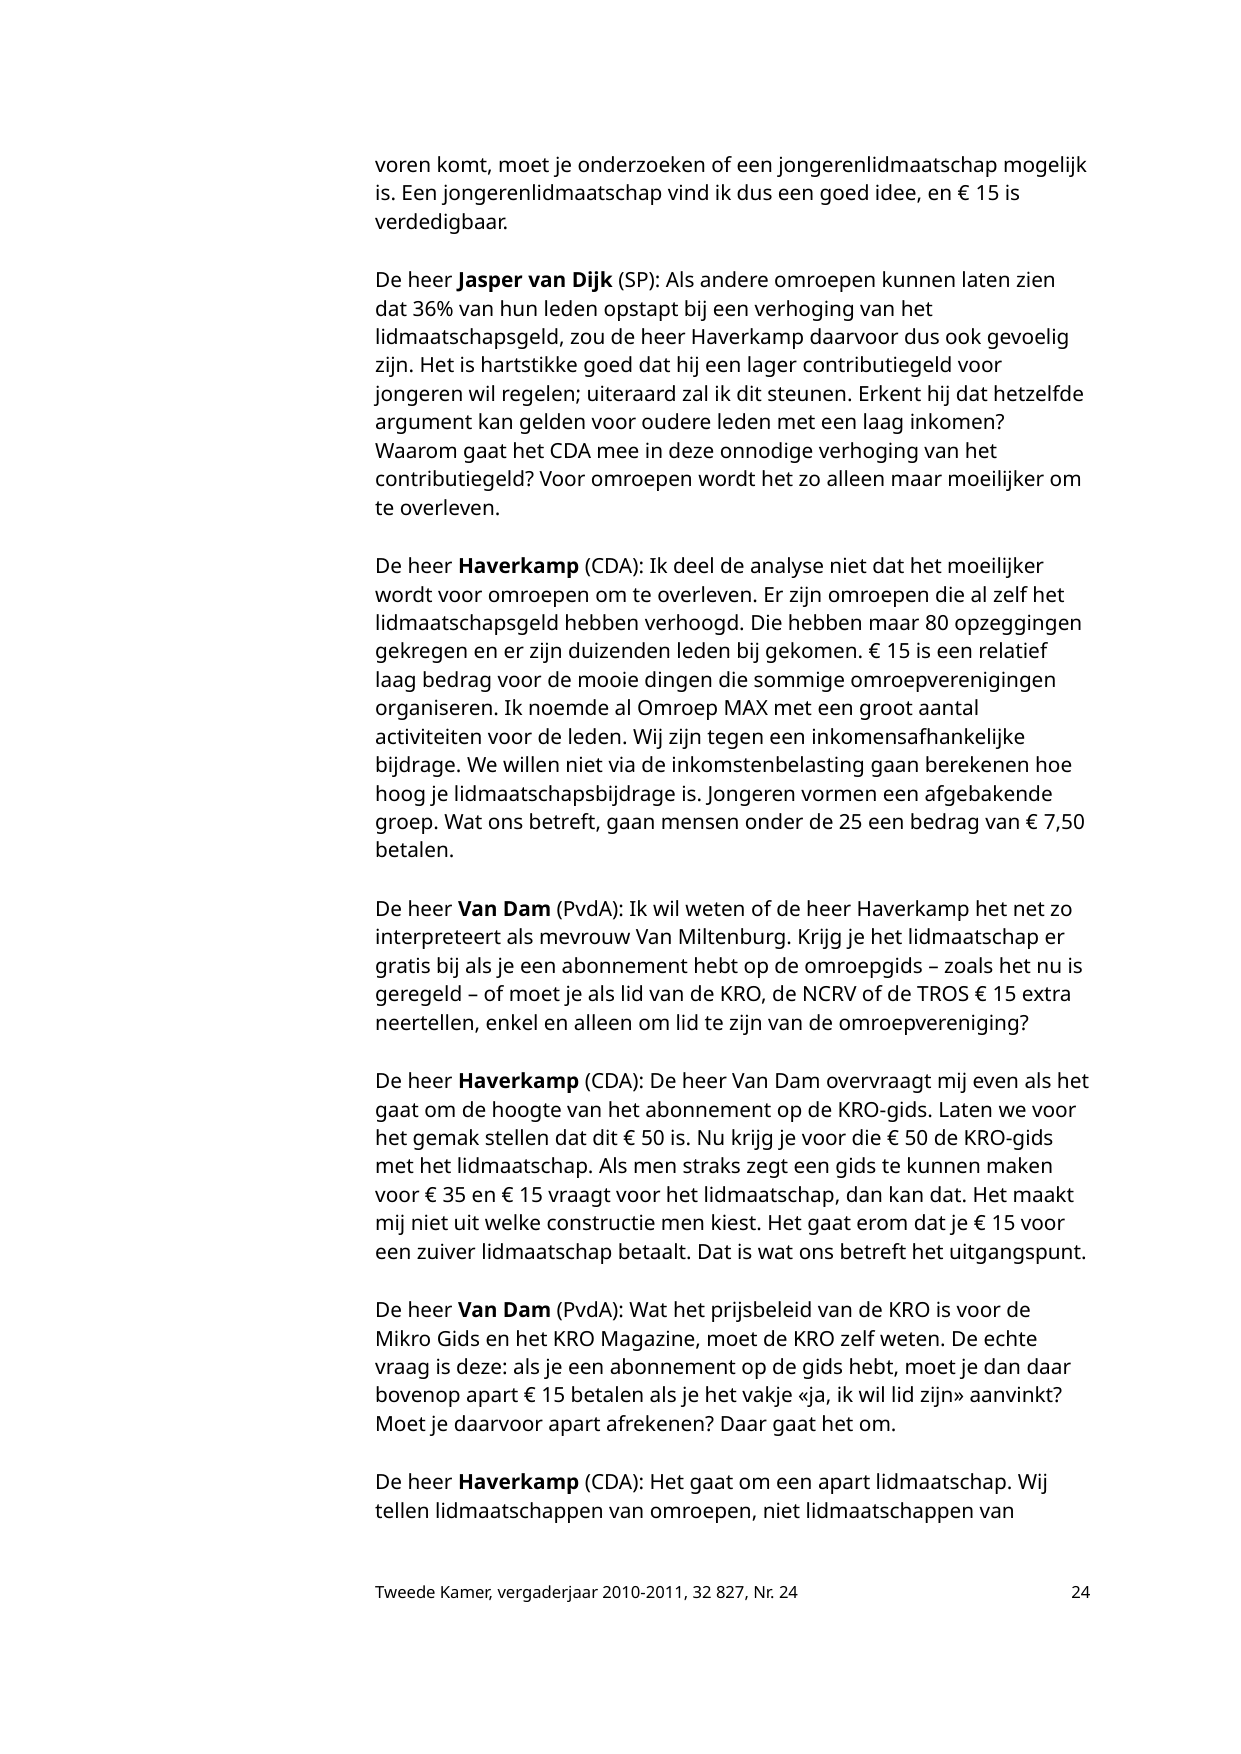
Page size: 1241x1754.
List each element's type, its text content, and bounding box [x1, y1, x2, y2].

text De heer Van Dam (PvdA): Wat het prijsbeleid van de KRO is voor de Mikro Gids en het KRO Magazine, moet de KRO zelf weten. De echte vraag is deze: als je een abonnement op de gids hebt, moet je dan daar bovenop apart € 15 betalen als je het vakje «ja, ik wil lid zijn» aanvinkt? Moet je daarvoor apart afrekenen? Daar gaat het om. [375, 1295, 1090, 1437]
text De heer Jasper van Dijk (SP): Als andere omroepen kunnen laten zien dat 36% van hun leden opstapt bij een verhoging van het lidmaatschapsgeld, zou de heer Haverkamp daarvoor dus ook gevoelig zijn. Het is hartstikke goed dat hij een lager contributiegeld voor jongeren wil regelen; uiteraard zal ik dit steunen. Erkent hij dat hetzelfde argument kan gelden voor oudere leden met een laag inkomen? Waarom gaat het CDA mee in deze onnodige verhoging van het contributiegeld? Voor omroepen wordt het zo alleen maar moeilijker om te overleven. [375, 265, 1090, 521]
text De heer Van Dam (PvdA): Ik wil weten of de heer Haverkamp het net zo interpreteert als mevrouw Van Miltenburg. Krijg je het lidmaatschap er gratis bij als je een abonnement hebt op de omroepgids – zoals het nu is geregeld – of moet je als lid van de KRO, de NCRV of de TROS € 15 extra neertellen, enkel en alleen om lid te zijn van de omroepvereniging? [375, 894, 1090, 1036]
text voren komt, moet je onderzoeken of een jongerenlidmaatschap mogelijk is. Een jongerenlidmaatschap vind ik dus een goed idee, en € 15 is verdedigbaar. [375, 150, 1090, 235]
text De heer Haverkamp (CDA): De heer Van Dam overvraagt mij even als het gaat om de hoogte van het abonnement op de KRO-gids. Laten we voor het gemak stellen dat dit € 50 is. Nu krijg je voor die € 50 de KRO-gids met het lidmaatschap. Als men straks zegt een gids te kunnen maken voor € 35 en € 15 vraagt voor het lidmaatschap, dan kan dat. Het maakt mij niet uit welke constructie men kiest. Het gaat erom dat je € 15 voor een zuiver lidmaatschap betaalt. Dat is wat ons betreft het uitgangspunt. [375, 1066, 1090, 1265]
text De heer Haverkamp (CDA): Het gaat om een apart lidmaatschap. Wij tellen lidmaatschappen van omroepen, niet lidmaatschappen van [375, 1467, 1090, 1524]
text De heer Haverkamp (CDA): Ik deel de analyse niet dat het moeilijker wordt voor omroepen om te overleven. Er zijn omroepen die al zelf het lidmaatschapsgeld hebben verhoogd. Die hebben maar 80 opzeggingen gekregen en er zijn duizenden leden bij gekomen. € 15 is een relatief laag bedrag voor de mooie dingen die sommige omroepverenigingen organiseren. Ik noemde al Omroep MAX met een groot aantal activiteiten voor de leden. Wij zijn tegen een inkomensafhankelijke bijdrage. We willen niet via de inkomstenbelasting gaan berekenen hoe hoog je lidmaatschapsbijdrage is. Jongeren vormen een afgebakende groep. Wat ons betreft, gaan mensen onder de 25 een bedrag van € 7,50 betalen. [375, 551, 1090, 864]
